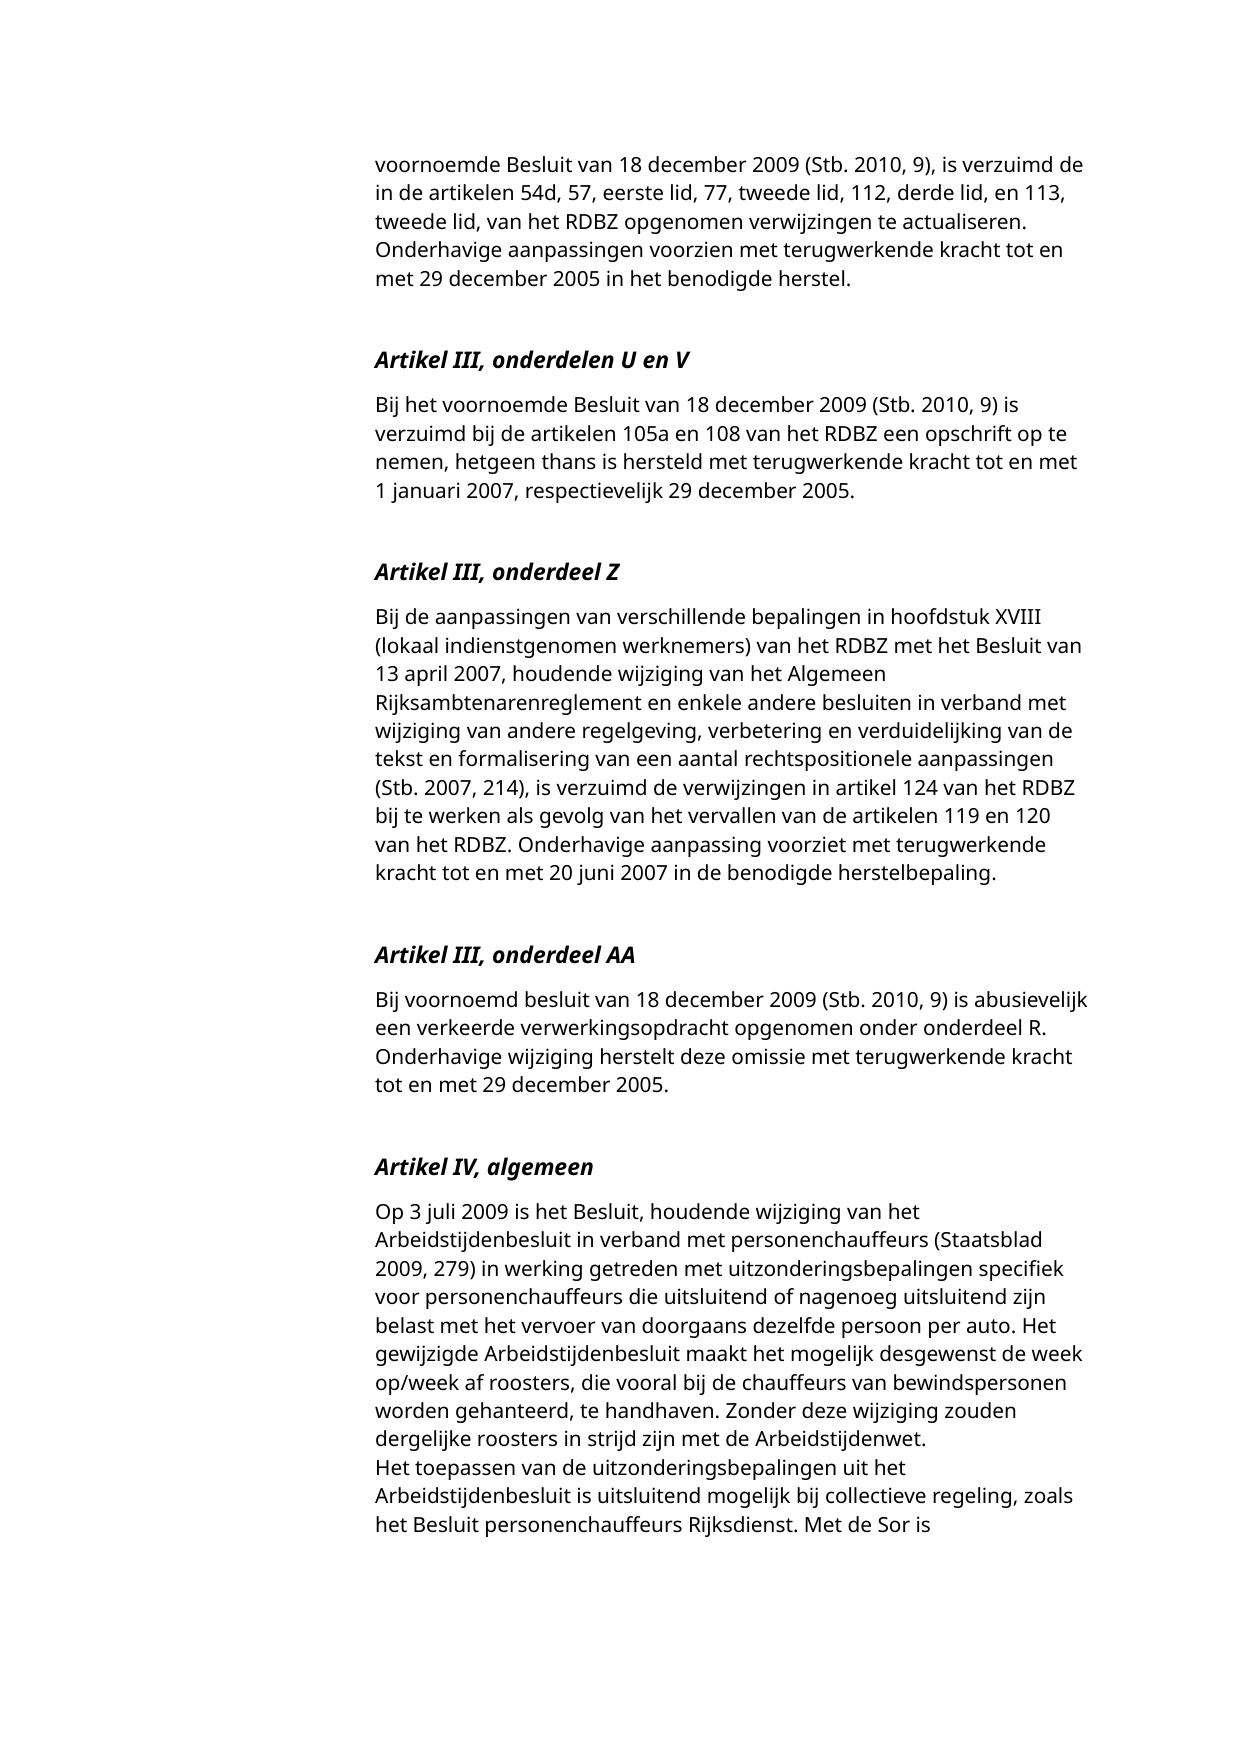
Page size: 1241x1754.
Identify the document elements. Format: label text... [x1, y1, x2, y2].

subtitle Artikel III, onderdeel Z [375, 556, 1090, 587]
text Het toepassen van de uitzonderingsbepalingen uit het Arbeidstijdenbesluit is uitsluitend mogelijk bij collectieve regeling, zoals het Besluit personenchauffeurs Rijksdienst. Met de Sor is [375, 1453, 1090, 1538]
text Bij voornoemd besluit van 18 december 2009 (Stb. 2010, 9) is abusievelijk een verkeerde verwerkingsopdracht opgenomen onder onderdeel R. Onderhavige wijziging herstelt deze omissie met terugwerkende kracht tot en met 29 december 2005. [375, 985, 1090, 1099]
text Bij het voornoemde Besluit van 18 december 2009 (Stb. 2010, 9) is verzuimd bij de artikelen 105a en 108 van het RDBZ een opschrift op te nemen, hetgeen thans is hersteld met terugwerkende kracht tot en met 1 januari 2007, respectievelijk 29 december 2005. [375, 390, 1090, 504]
text Op 3 juli 2009 is het Besluit, houdende wijziging van het Arbeidstijdenbesluit in verband met personenchauffeurs (Staatsblad 2009, 279) in werking getreden met uitzonderingsbepalingen specifiek voor personenchauffeurs die uitsluitend of nagenoeg uitsluitend zijn belast met het vervoer van doorgaans dezelfde persoon per auto. Het gewijzigde Arbeidstijdenbesluit maakt het mogelijk desgewenst de week op/week af roosters, die vooral bij de chauffeurs van bewindspersonen worden gehanteerd, te handhaven. Zonder deze wijziging zouden dergelijke roosters in strijd zijn met de Arbeidstijdenwet. [375, 1197, 1090, 1453]
text Bij de aanpassingen van verschillende bepalingen in hoofdstuk XVIII (lokaal indienstgenomen werknemers) van het RDBZ met het Besluit van 13 april 2007, houdende wijziging van het Algemeen Rijksambtenarenreglement en enkele andere besluiten in verband met wijziging van andere regelgeving, verbetering en verduidelijking van de tekst en formalisering van een aantal rechtspositionele aanpassingen (Stb. 2007, 214), is verzuimd de verwijzingen in artikel 124 van het RDBZ bij te werken als gevolg van het vervallen van de artikelen 119 en 120 van het RDBZ. Onderhavige aanpassing voorziet met terugwerkende kracht tot en met 20 juni 2007 in de benodigde herstelbepaling. [375, 602, 1090, 887]
text voornoemde Besluit van 18 december 2009 (Stb. 2010, 9), is verzuimd de in de artikelen 54d, 57, eerste lid, 77, tweede lid, 112, derde lid, en 113, tweede lid, van het RDBZ opgenomen verwijzingen te actualiseren. Onderhavige aanpassingen voorzien met terugwerkende kracht tot en met 29 december 2005 in het benodigde herstel. [375, 150, 1090, 292]
subtitle Artikel III, onderdeel AA [375, 939, 1090, 970]
subtitle Artikel III, onderdelen U en V [375, 344, 1090, 375]
subtitle Artikel IV, algemeen [375, 1151, 1090, 1182]
